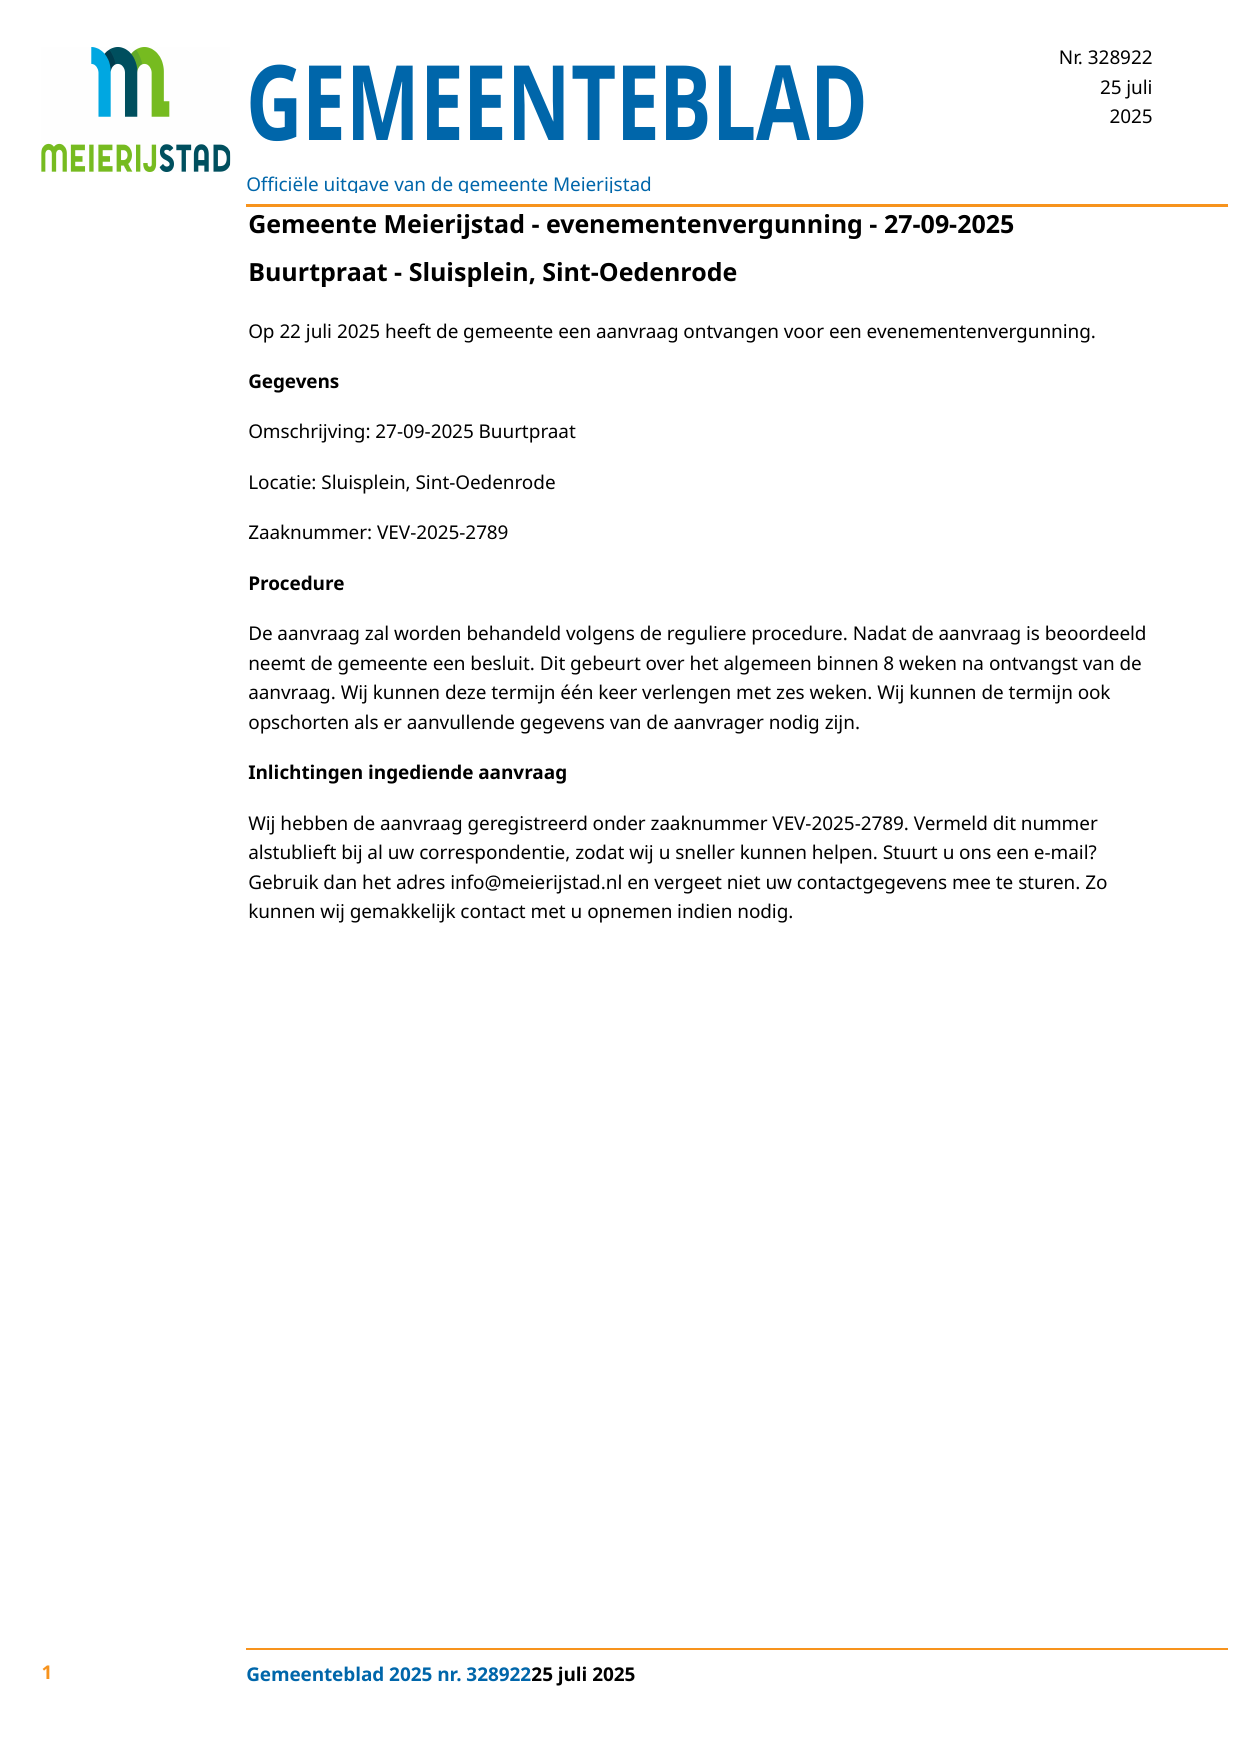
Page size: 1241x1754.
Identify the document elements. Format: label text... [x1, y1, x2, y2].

text De aanvraag zal worden behandeld volgens de reguliere procedure. Nadat de aanvraag is beoordeeld neemt de gemeente een besluit. Dit gebeurt over het algemeen binnen 8 weken na ontvangst van de aanvraag. Wij kunnen deze termijn één keer verlengen met zes weken. Wij kunnen de termijn ook opschorten als er aanvullende gegevens van de aanvrager nodig zijn. [248, 620, 1152, 735]
text Zaaknummer: VEV-2025-2789 [248, 519, 1152, 545]
text Inlichtingen ingediende aanvraag [248, 759, 1152, 785]
text Omschrijving: 27-09-2025 Buurtpraat [248, 419, 1152, 444]
text Gemeente Meierijstad - evenementenvergunning - 27-09-2025 Buurtpraat - Sluisplein, Sint-Oedenrode [248, 207, 1152, 288]
picture [41, 47, 231, 172]
text Gegevens [248, 368, 1152, 394]
text Procedure [248, 570, 1152, 596]
text Op 22 juli 2025 heeft de gemeente een aanvraag ontvangen voor een evenementenvergunning. [248, 318, 1152, 344]
text Wij hebben de aanvraag geregistreerd onder zaaknummer VEV-2025-2789. Vermeld dit nummer alstublieft bij al uw correspondentie, zodat wij u sneller kunnen helpen. Stuurt u ons een e-mail? Gebruik dan het adres info@meierijstad.nl en vergeet niet uw contactgegevens mee te sturen. Zo kunnen wij gemakkelijk contact met u opnemen indien nodig. [248, 810, 1152, 924]
text Locatie: Sluisplein, Sint-Oedenrode [248, 469, 1152, 495]
